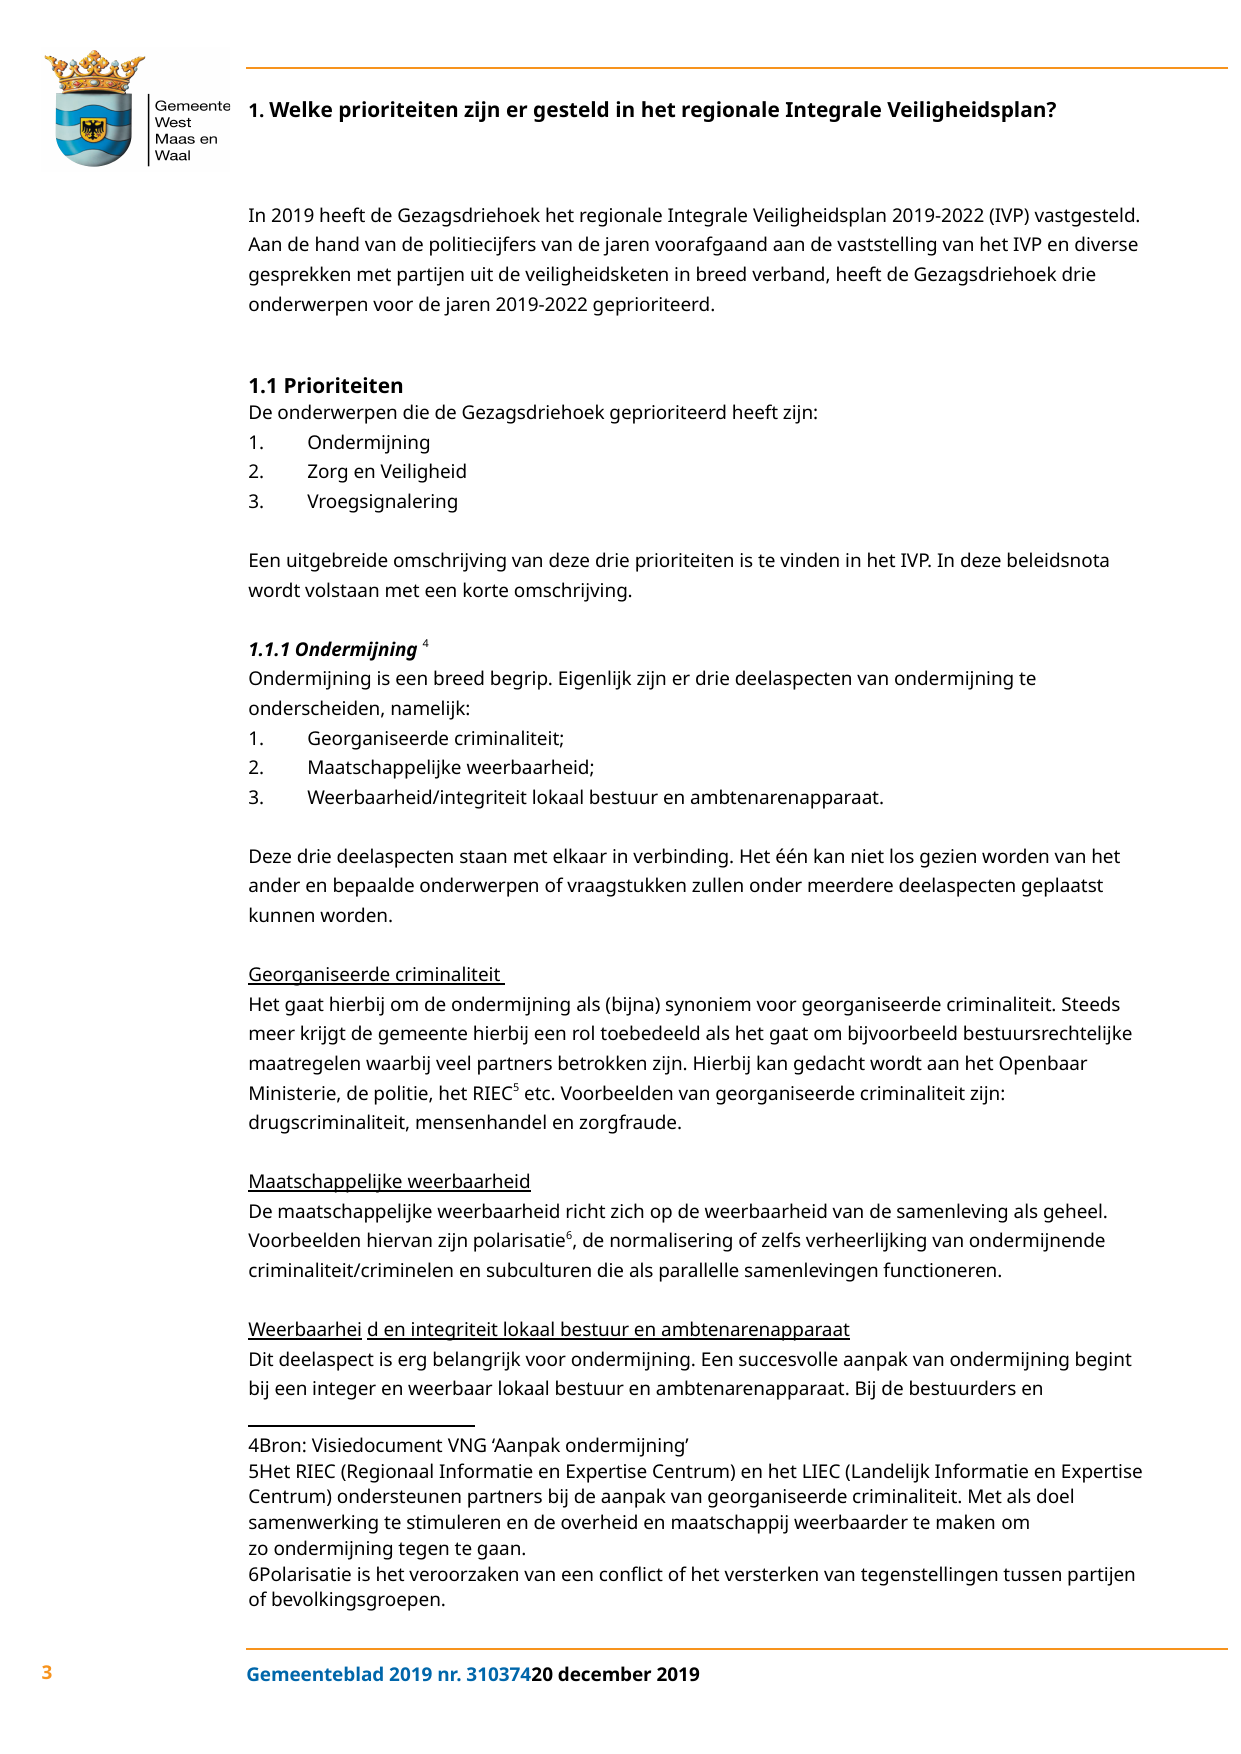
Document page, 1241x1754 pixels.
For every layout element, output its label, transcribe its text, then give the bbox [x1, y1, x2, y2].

text In 2019 heeft de Gezagsdriehoek het regionale Integrale Veiligheidsplan 2019-2022 (IVP) vastgesteld. Aan de hand van de politiecijfers van de jaren voorafgaand aan de vaststelling van het IVP en diverse gesprekken met partijen uit de veiligheidsketen in breed verband, heeft de Gezagsdriehoek drie onderwerpen voor de jaren 2019-2022 geprioriteerd. [248, 202, 1152, 317]
text De maatschappelijke weerbaarheid richt zich op de weerbaarheid van de samenleving als geheel. Voorbeelden hiervan zijn polarisatie, de normalisering of zelfs verheerlijking van ondermijnende criminaliteit/criminelen en subculturen die als parallelle samenlevingen functioneren. [248, 1198, 1152, 1283]
text 1. Welke prioriteiten zijn er gesteld in het regionale Integrale Veiligheidsplan? [248, 95, 1152, 123]
text Dit deelaspect is erg belangrijk voor ondermijning. Een succesvolle aanpak van ondermijning begint bij een integer en weerbaar lokaal bestuur en ambtenarenapparaat. Bij de bestuurders en [248, 1346, 1152, 1401]
text Maatschappelijke weerbaarheid [248, 1168, 1152, 1194]
text Een uitgebreide omschrijving van deze drie prioriteiten is te vinden in het IVP. In deze beleidsnota wordt volstaan met een korte omschrijving. [248, 547, 1152, 602]
text Georganiseerde criminaliteit [248, 961, 1152, 987]
list Georganiseerde criminaliteit; [248, 725, 1152, 750]
text Ondermijning is een breed begrip. Eigenlijk zijn er drie deelaspecten van ondermijning te onderscheiden, namelijk: [248, 666, 1152, 721]
text 1.1.1 Ondermijning [248, 636, 1152, 662]
text Deze drie deelaspecten staan met elkaar in verbinding. Het één kan niet los gezien worden van het ander en bepaalde onderwerpen of vraagstukken zullen onder meerdere deelaspecten geplaatst kunnen worden. [248, 843, 1152, 928]
text Het gaat hierbij om de ondermijning als (bijna) synoniem voor georganiseerde criminaliteit. Steeds meer krijgt de gemeente hierbij een rol toebedeeld als het gaat om bijvoorbeeld bestuursrechtelijke maatregelen waarbij veel partners betrokken zijn. Hierbij kan gedacht wordt aan het Openbaar Ministerie, de politie, het RIEC etc. Voorbeelden van georganiseerde criminaliteit zijn: drugscriminaliteit, mensenhandel en zorgfraude. [248, 991, 1152, 1135]
text Het RIEC (Regionaal Informatie en Expertise Centrum) en het LIEC (Landelijk Informatie en Expertise Centrum) ondersteunen partners bij de aanpak van georganiseerde criminaliteit. Met als doel samenwerking te stimuleren en de overheid en maatschappij weerbaarder te maken om zo ondermijning tegen te gaan. [248, 1458, 1152, 1561]
picture [41, 47, 231, 172]
list Weerbaarheid/integriteit lokaal bestuur en ambtenarenapparaat. [248, 784, 1152, 809]
text Weerbaarhei d en integriteit lokaal bestuur en ambtenarenapparaat [248, 1316, 1152, 1342]
list Maatschappelijke weerbaarheid; [248, 754, 1152, 780]
list Zorg en Veiligheid [248, 458, 1152, 484]
list Ondermijning [248, 429, 1152, 454]
text Polarisatie is het veroorzaken van een conflict of het versterken van tegenstellingen tussen partijen of bevolkingsgroepen. [248, 1561, 1152, 1612]
list Vroegsignalering [248, 488, 1152, 514]
text Bron: Visiedocument VNG ‘Aanpak ondermijning’ [248, 1432, 1152, 1458]
text 1.1 Prioriteiten [248, 371, 1152, 399]
text De onderwerpen die de Gezagsdriehoek geprioriteerd heeft zijn: [248, 399, 1152, 425]
